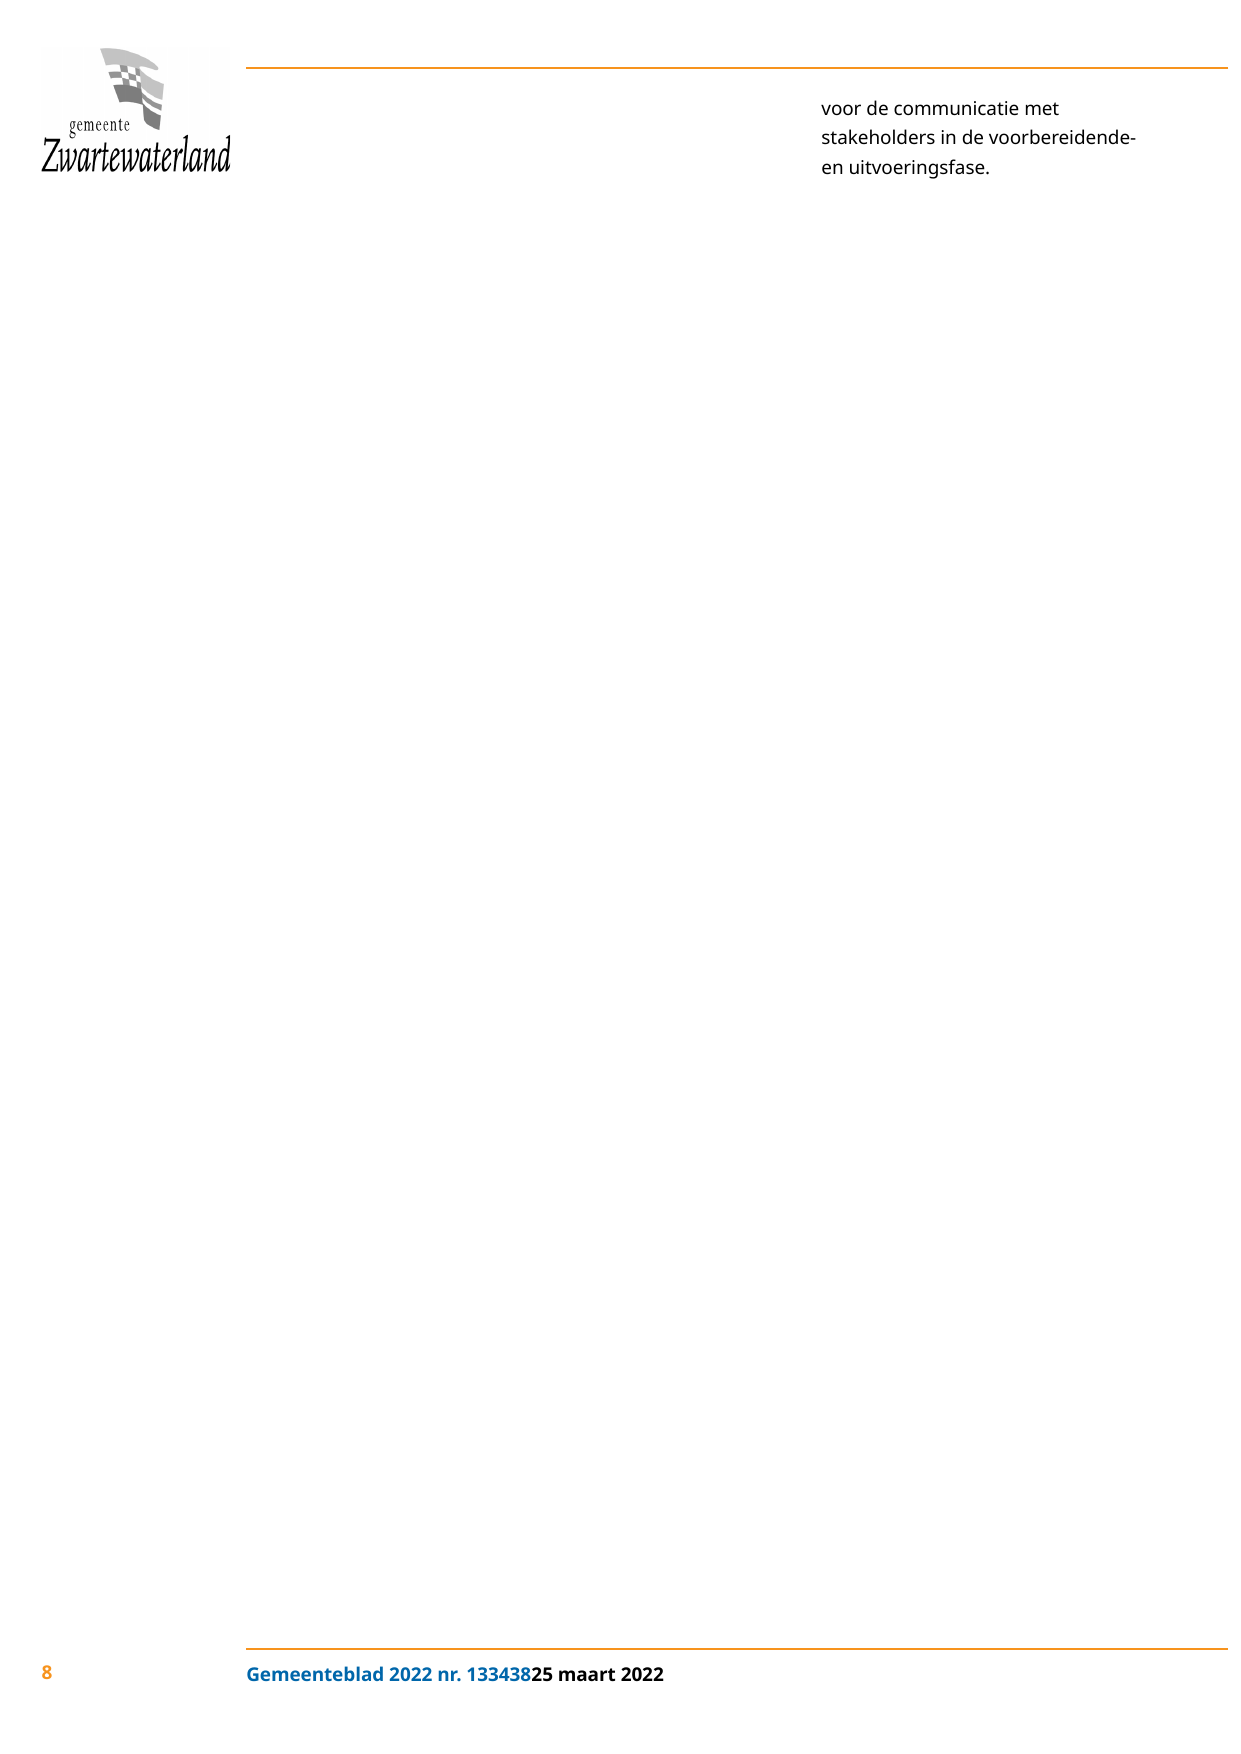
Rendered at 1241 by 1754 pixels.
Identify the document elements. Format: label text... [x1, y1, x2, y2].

table_cell [248, 95, 530, 180]
table_cell voor de communicatie met stakeholders in de voorbereidende- en uitvoeringsfase. [821, 95, 1152, 180]
table_cell [530, 95, 821, 180]
picture [41, 47, 231, 172]
